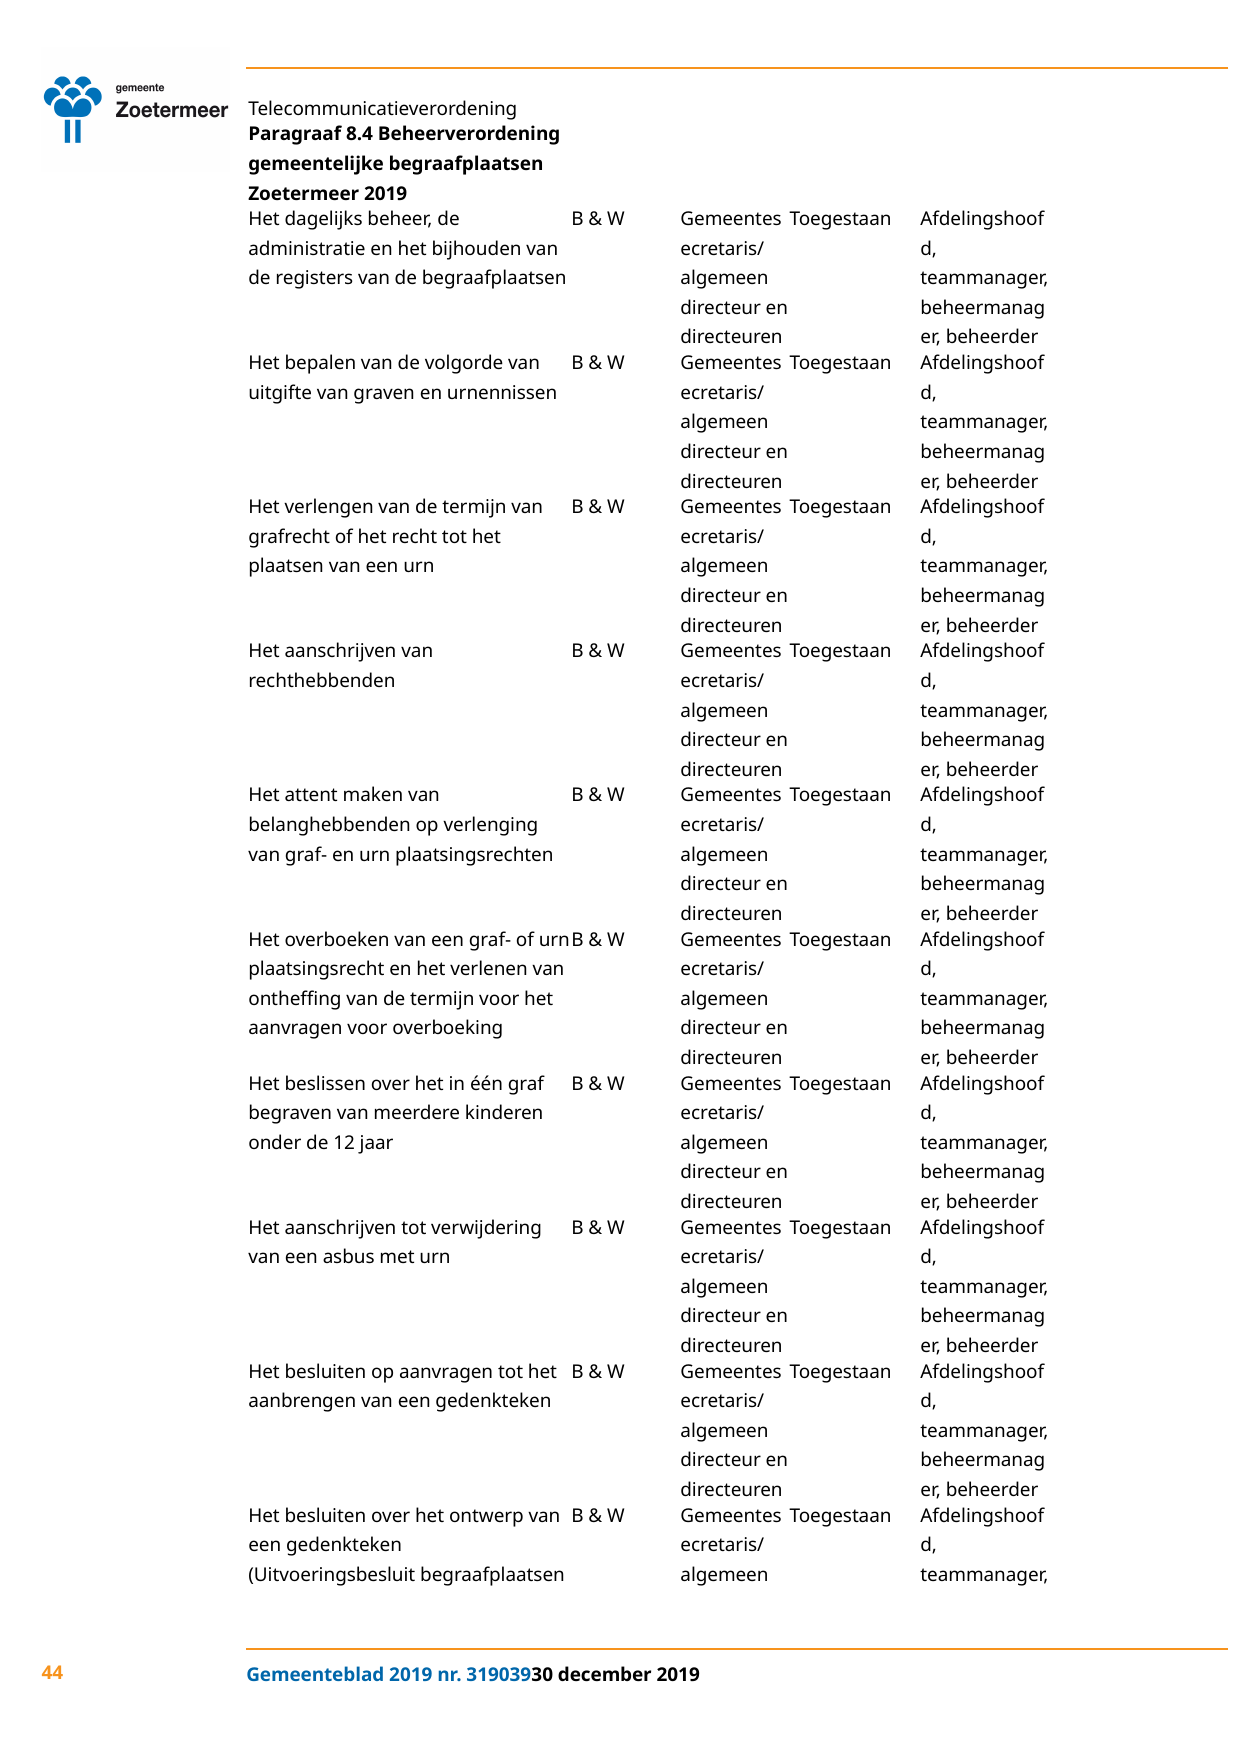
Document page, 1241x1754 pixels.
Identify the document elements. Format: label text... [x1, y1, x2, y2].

table_cell Het attent maken van belanghebbenden op verlenging van graf- en urn plaatsingsrechten [248, 782, 571, 926]
table_cell Afdelingshoofd, teammanager, beheermanager, beheerder [920, 350, 1051, 493]
table_cell Het aanschrijven van rechthebbenden [248, 638, 571, 782]
table_cell Toegestaan [789, 350, 920, 493]
table_cell Gemeentesecretaris/ algemeen directeur en directeuren [680, 1070, 789, 1214]
table_cell Toegestaan [789, 638, 920, 782]
table_cell B & W [571, 638, 680, 782]
table_cell Afdelingshoofd, teammanager, beheermanager, beheerder [920, 205, 1051, 349]
table_cell [789, 95, 920, 121]
table_cell [680, 121, 789, 205]
table_cell Toegestaan [789, 494, 920, 638]
table_cell [680, 95, 789, 121]
table_cell Gemeentesecretaris/ algemeen directeur en directeuren [680, 1214, 789, 1358]
table_cell [789, 121, 920, 205]
table_cell Gemeentesecretaris/ algemeen directeur en directeuren [680, 782, 789, 926]
table_cell Het dagelijks beheer, de administratie en het bijhouden van de registers van de begraafplaatsen [248, 205, 571, 349]
table_cell B & W [571, 926, 680, 1070]
table_cell Afdelingshoofd, teammanager, beheermanager, beheerder [920, 926, 1051, 1070]
table_cell B & W [571, 205, 680, 349]
table_cell Gemeentesecretaris/ algemeen [680, 1502, 789, 1587]
picture [41, 47, 231, 172]
table_cell Gemeentesecretaris/ algemeen directeur en directeuren [680, 926, 789, 1070]
table_cell B & W [571, 782, 680, 926]
table_cell [920, 95, 1051, 121]
table_cell Het besluiten over het ontwerp van een gedenkteken (Uitvoeringsbesluit begraafplaatsen [248, 1502, 571, 1587]
table_cell B & W [571, 350, 680, 493]
table_cell Afdelingshoofd, teammanager, beheermanager, beheerder [920, 638, 1051, 782]
table_cell Afdelingshoofd, teammanager, beheermanager, beheerder [920, 1070, 1051, 1214]
table_cell Paragraaf 8.4 Beheerverordening gemeentelijke begraafplaatsen Zoetermeer 2019 [248, 121, 571, 205]
table_cell Het overboeken van een graf- of urn plaatsingsrecht en het verlenen van ontheffing van de termijn voor het aanvragen voor overboeking [248, 926, 571, 1070]
table_cell Toegestaan [789, 205, 920, 349]
table_cell B & W [571, 1214, 680, 1358]
table_cell Toegestaan [789, 1358, 920, 1502]
table_cell Telecommunicatieverordening [248, 95, 571, 121]
table_cell [920, 121, 1051, 205]
table_cell Toegestaan [789, 926, 920, 1070]
table_cell Toegestaan [789, 1502, 920, 1587]
table_cell B & W [571, 1070, 680, 1214]
table_cell Afdelingshoofd, teammanager, beheermanager, beheerder [920, 1214, 1051, 1358]
table_cell Gemeentesecretaris/ algemeen directeur en directeuren [680, 1358, 789, 1502]
table_cell Het bepalen van de volgorde van uitgifte van graven en urnennissen [248, 350, 571, 493]
table_cell Toegestaan [789, 1070, 920, 1214]
table_cell Het besluiten op aanvragen tot het aanbrengen van een gedenkteken [248, 1358, 571, 1502]
table_cell Toegestaan [789, 1214, 920, 1358]
table_cell Afdelingshoofd, teammanager, [920, 1502, 1051, 1587]
table_cell Het aanschrijven tot verwijdering van een asbus met urn [248, 1214, 571, 1358]
table_cell B & W [571, 1358, 680, 1502]
table_cell B & W [571, 494, 680, 638]
table_cell Het beslissen over het in één graf begraven van meerdere kinderen onder de 12 jaar [248, 1070, 571, 1214]
table_cell Toegestaan [789, 782, 920, 926]
table_cell Gemeentesecretaris/ algemeen directeur en directeuren [680, 638, 789, 782]
table_cell [571, 121, 680, 205]
table_cell [571, 95, 680, 121]
table_cell B & W [571, 1502, 680, 1587]
table_cell Gemeentesecretaris/ algemeen directeur en directeuren [680, 494, 789, 638]
table_cell Het verlengen van de termijn van grafrecht of het recht tot het plaatsen van een urn [248, 494, 571, 638]
table_cell Gemeentesecretaris/ algemeen directeur en directeuren [680, 205, 789, 349]
table_cell Afdelingshoofd, teammanager, beheermanager, beheerder [920, 782, 1051, 926]
table_cell Gemeentesecretaris/ algemeen directeur en directeuren [680, 350, 789, 493]
table_cell Afdelingshoofd, teammanager, beheermanager, beheerder [920, 494, 1051, 638]
table_cell Afdelingshoofd, teammanager, beheermanager, beheerder [920, 1358, 1051, 1502]
